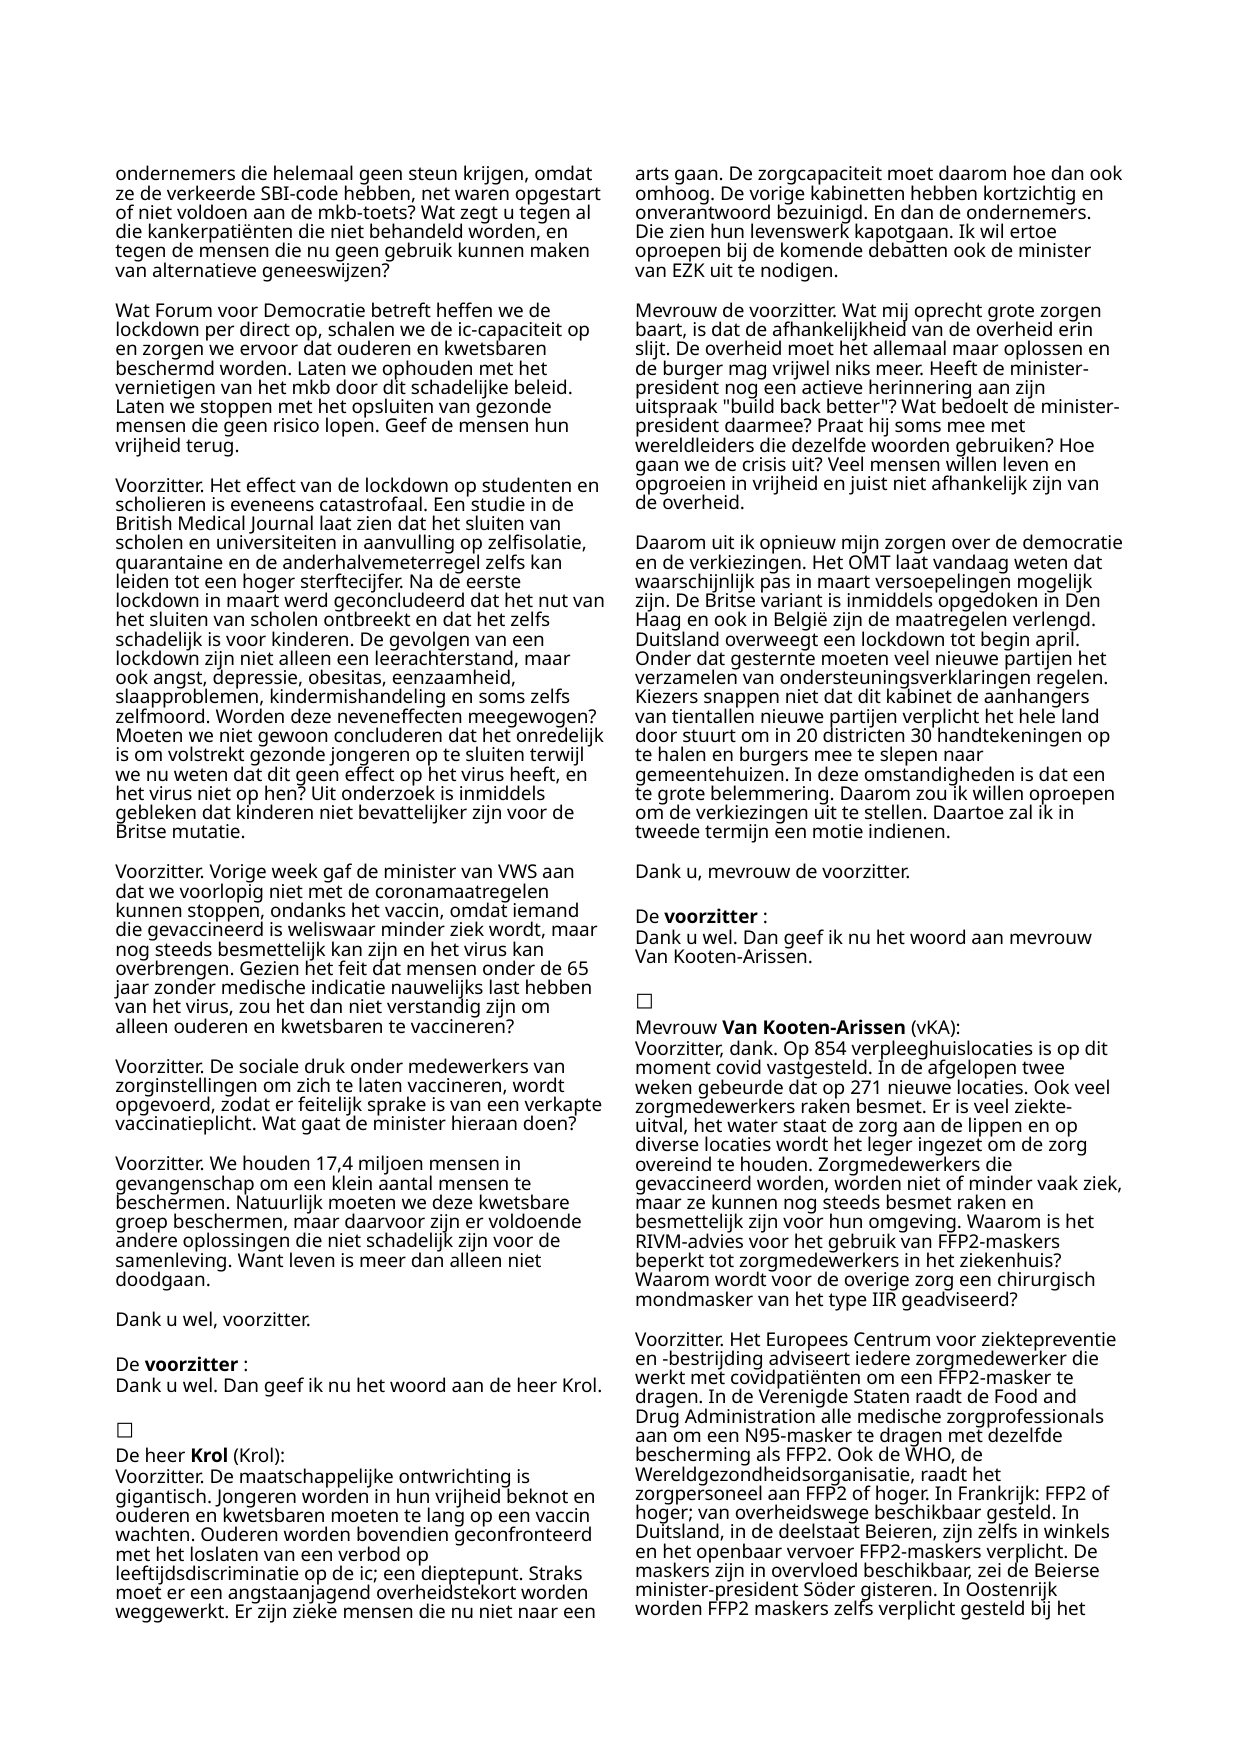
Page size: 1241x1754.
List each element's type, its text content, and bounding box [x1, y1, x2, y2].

text Dank u, mevrouw de voorzitter. [635, 863, 1125, 883]
text Voorzitter. Vorige week gaf de minister van VWS aan dat we voorlopig niet met de coronamaatregelen kunnen stoppen, ondanks het vaccin, omdat iemand die gevaccineerd is weliswaar minder ziek wordt, maar nog steeds besmettelijk kan zijn en het virus kan overbrengen. Gezien het feit dat mensen onder de 65 jaar zonder medische indicatie nauwelijks last hebben van het virus, zou het dan niet verstandig zijn om alleen ouderen en kwetsbaren te vaccineren? [115, 863, 605, 1037]
text Dank u wel. Dan geef ik nu het woord aan mevrouw Van Kooten-Arissen. [635, 929, 1125, 968]
text ondernemers die helemaal geen steun krijgen, omdat ze de verkeerde SBI-code hebben, net waren opgestart of niet voldoen aan de mkb-toets? Wat zegt u tegen al die kankerpatiënten die niet behandeld worden, en tegen de mensen die nu geen gebruik kunnen maken van alternatieve geneeswijzen? [115, 165, 605, 281]
text Voorzitter. Het effect van de lockdown op studenten en scholieren is eveneens catastrofaal. Een studie in de British Medical Journal laat zien dat het sluiten van scholen en universiteiten in aanvulling op zelfisolatie, quarantaine en de anderhalvemeterregel zelfs kan leiden tot een hoger sterftecijfer. Na de eerste lockdown in maart werd geconcludeerd dat het nut van het sluiten van scholen ontbreekt en dat het zelfs schadelijk is voor kinderen. De gevolgen van een lockdown zijn niet alleen een leerachterstand, maar ook angst, depressie, obesitas, eenzaamheid, slaapproblemen, kindermishandeling en soms zelfs zelfmoord. Worden deze neveneffecten meegewogen? Moeten we niet gewoon concluderen dat het onredelijk is om volstrekt gezonde jongeren op te sluiten terwijl we nu weten dat dit geen effect op het virus heeft, en het virus niet op hen? Uit onderzoek is inmiddels gebleken dat kinderen niet bevattelijker zijn voor de Britse mutatie. [115, 477, 605, 843]
text Voorzitter. De maatschappelijke ontwrichting is gigantisch. Jongeren worden in hun vrijheid beknot en ouderen en kwetsbaren moeten te lang op een vaccin wachten. Ouderen worden bovendien geconfronteerd met het loslaten van een verbod op leeftijdsdiscriminatie op de ic; een dieptepunt. Straks moet er een angstaanjagend overheidstekort worden weggewerkt. Er zijn zieke mensen die nu niet naar een [115, 1468, 605, 1623]
text De heer Krol (Krol): [115, 1443, 605, 1468]
text Dank u wel. Dan geef ik nu het woord aan de heer Krol. [115, 1377, 605, 1396]
text Mevrouw Van Kooten-Arissen (vKA): [635, 1014, 1125, 1040]
text Voorzitter, dank. Op 854 verpleeghuislocaties is op dit moment covid vastgesteld. In de afgelopen twee weken gebeurde dat op 271 nieuwe locaties. Ook veel zorgmedewerkers raken besmet. Er is veel ziekte-uitval, het water staat de zorg aan de lippen en op diverse locaties wordt het leger ingezet om de zorg overeind te houden. Zorgmedewerkers die gevaccineerd worden, worden niet of minder vaak ziek, maar ze kunnen nog steeds besmet raken en besmettelijk zijn voor hun omgeving. Waarom is het RIVM-advies voor het gebruik van FFP2-maskers beperkt tot zorgmedewerkers in het ziekenhuis? Waarom wordt voor de overige zorg een chirurgisch mondmasker van het type IIR geadviseerd? [635, 1040, 1125, 1310]
text Voorzitter. We houden 17,4 miljoen mensen in gevangenschap om een klein aantal mensen te beschermen. Natuurlijk moeten we deze kwetsbare groep beschermen, maar daarvoor zijn er voldoende andere oplossingen die niet schadelijk zijn voor de samenleving. Want leven is meer dan alleen niet doodgaan. [115, 1155, 605, 1290]
text arts gaan. De zorgcapaciteit moet daarom hoe dan ook omhoog. De vorige kabinetten hebben kortzichtig en onverantwoord bezuinigd. En dan de ondernemers. Die zien hun levenswerk kapotgaan. Ik wil ertoe oproepen bij de komende debatten ook de minister van EZK uit te nodigen. [635, 165, 1125, 281]
text De voorzitter : [115, 1351, 605, 1377]
text Voorzitter. Het Europees Centrum voor ziektepreventie en -bestrijding adviseert iedere zorgmedewerker die werkt met covidpatiënten om een FFP2-masker te dragen. In de Verenigde Staten raadt de Food and Drug Administration alle medische zorgprofessionals aan om een N95-masker te dragen met dezelfde bescherming als FFP2. Ook de WHO, de Wereldgezondheidsorganisatie, raadt het zorgpersoneel aan FFP2 of hoger. In Frankrijk: FFP2 of hoger; van overheidswege beschikbaar gesteld. In Duitsland, in de deelstaat Beieren, zijn zelfs in winkels en het openbaar vervoer FFP2-maskers verplicht. De maskers zijn in overvloed beschikbaar, zei de Beierse minister-president Söder gisteren. In Oostenrijk worden FFP2 maskers zelfs verplicht gesteld bij het [635, 1331, 1125, 1620]
text ⬜ [115, 1417, 605, 1443]
text Voorzitter. De sociale druk onder medewerkers van zorginstellingen om zich te laten vaccineren, wordt opgevoerd, zodat er feitelijk sprake is van een verkapte vaccinatieplicht. Wat gaat de minister hieraan doen? [115, 1058, 605, 1135]
text Mevrouw de voorzitter. Wat mij oprecht grote zorgen baart, is dat de afhankelijkheid van de overheid erin slijt. De overheid moet het allemaal maar oplossen en de burger mag vrijwel niks meer. Heeft de minister-president nog een actieve herinnering aan zijn uitspraak "build back better"? Wat bedoelt de minister-president daarmee? Praat hij soms mee met wereldleiders die dezelfde woorden gebruiken? Hoe gaan we de crisis uit? Veel mensen willen leven en opgroeien in vrijheid en juist niet afhankelijk zijn van de overheid. [635, 302, 1125, 514]
text ⬜ [635, 989, 1125, 1014]
text Dank u wel, voorzitter. [115, 1311, 605, 1330]
text Daarom uit ik opnieuw mijn zorgen over de democratie en de verkiezingen. Het OMT laat vandaag weten dat waarschijnlijk pas in maart versoepelingen mogelijk zijn. De Britse variant is inmiddels opgedoken in Den Haag en ook in België zijn de maatregelen verlengd. Duitsland overweegt een lockdown tot begin april. Onder dat gesternte moeten veel nieuwe partijen het verzamelen van ondersteuningsverklaringen regelen. Kiezers snappen niet dat dit kabinet de aanhangers van tientallen nieuwe partijen verplicht het hele land door stuurt om in 20 districten 30 handtekeningen op te halen en burgers mee te slepen naar gemeentehuizen. In deze omstandigheden is dat een te grote belemmering. Daarom zou ik willen oproepen om de verkiezingen uit te stellen. Daartoe zal ik in tweede termijn een motie indienen. [635, 534, 1125, 843]
text De voorzitter : [635, 903, 1125, 929]
text Wat Forum voor Democratie betreft heffen we de lockdown per direct op, schalen we de ic-capaciteit op en zorgen we ervoor dat ouderen en kwetsbaren beschermd worden. Laten we ophouden met het vernietigen van het mkb door dit schadelijke beleid. Laten we stoppen met het opsluiten van gezonde mensen die geen risico lopen. Geef de mensen hun vrijheid terug. [115, 302, 605, 456]
